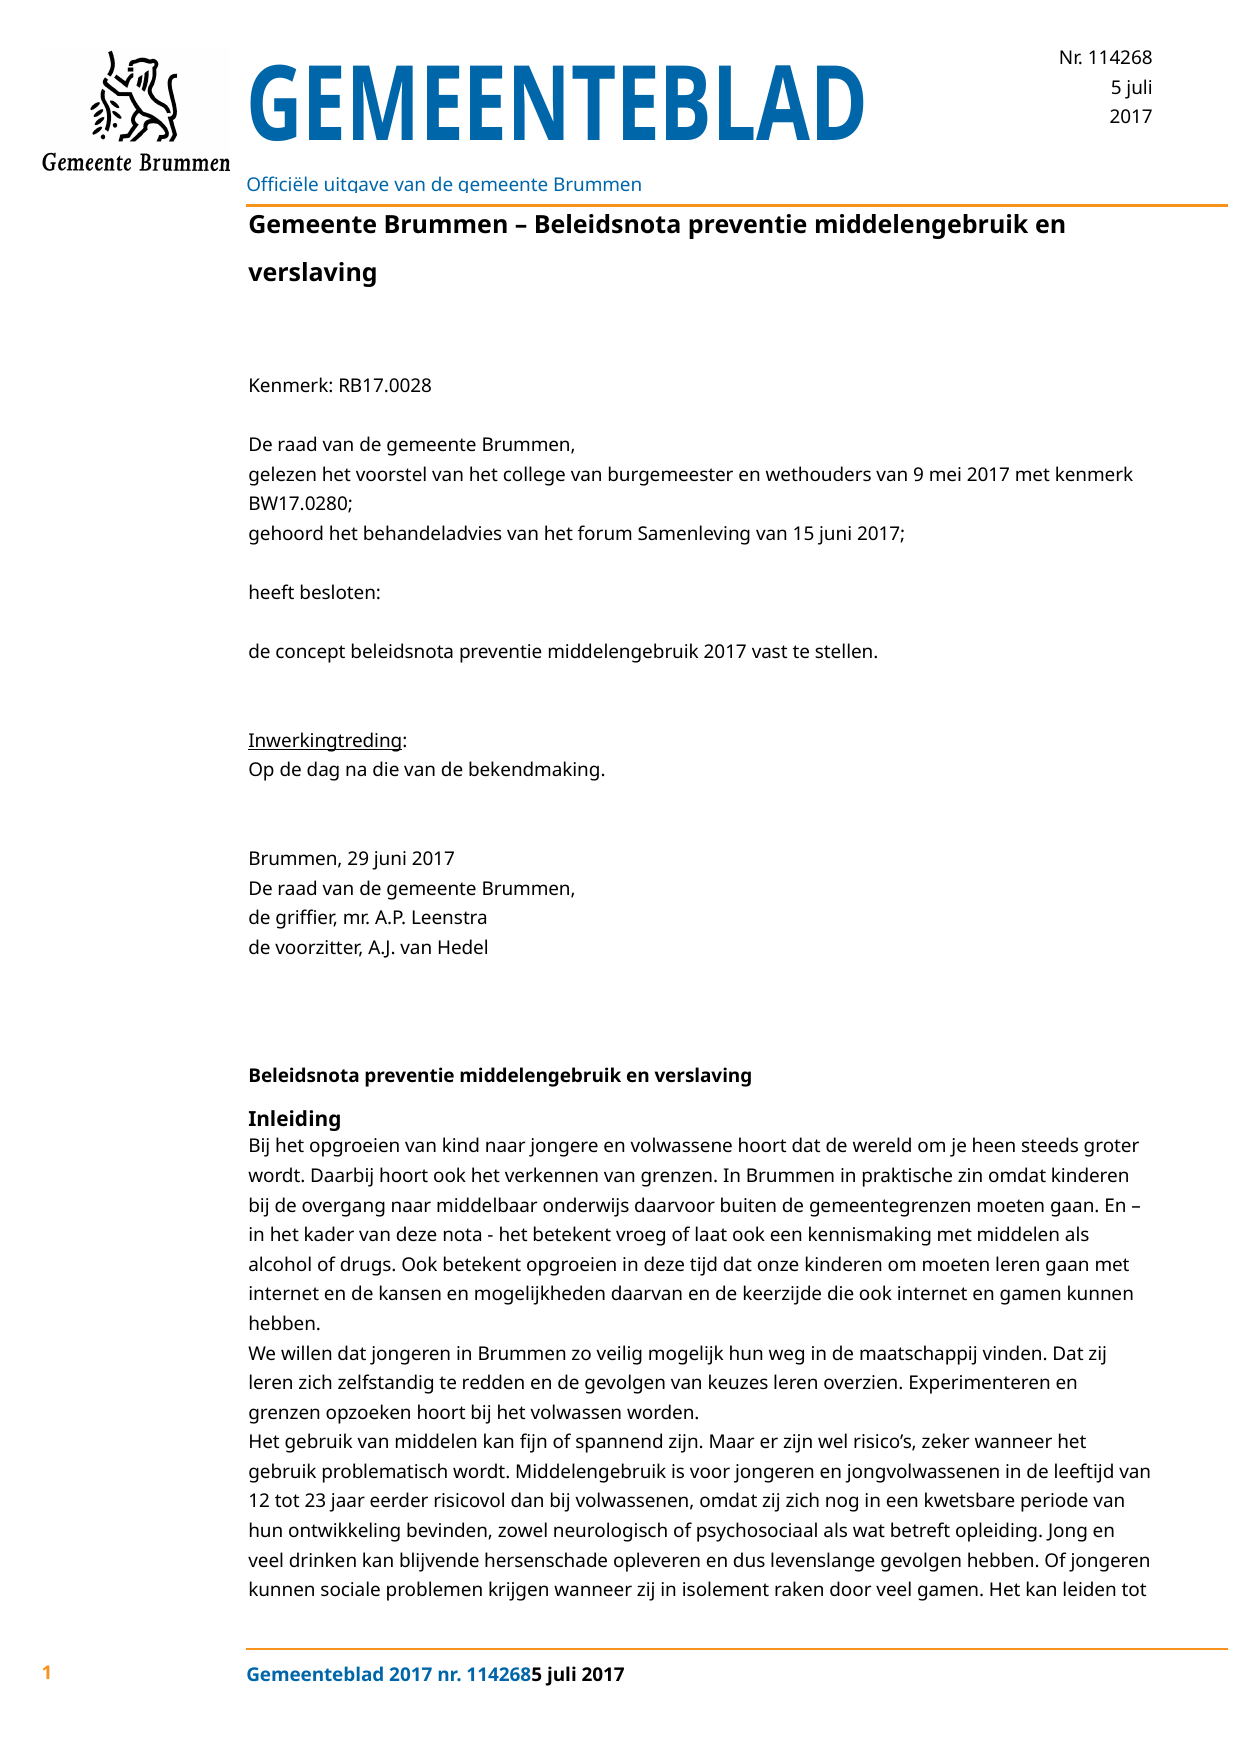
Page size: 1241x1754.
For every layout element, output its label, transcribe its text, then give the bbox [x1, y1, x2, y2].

text Gemeente Brummen – Beleidsnota preventie middelengebruik en verslaving [248, 207, 1152, 288]
text Inwerkingtreding: [248, 727, 1152, 753]
picture [41, 47, 231, 172]
text Het gebruik van middelen kan fijn of spannend zijn. Maar er zijn wel risico’s, zeker wanneer het gebruik problematisch wordt. Middelengebruik is voor jongeren en jongvolwassenen in de leeftijd van 12 tot 23 jaar eerder risicovol dan bij volwassenen, omdat zij zich nog in een kwetsbare periode van hun ontwikkeling bevinden, zowel neurologisch of psychosociaal als wat betreft opleiding. Jong en veel drinken kan blijvende hersenschade opleveren en dus levenslange gevolgen hebben. Of jongeren kunnen sociale problemen krijgen wanneer zij in isolement raken door veel gamen. Het kan leiden tot [248, 1428, 1152, 1602]
text De raad van de gemeente Brummen, [248, 431, 1152, 457]
text gehoord het behandeladvies van het forum Samenleving van 15 juni 2017; [248, 520, 1152, 546]
text de griffier, mr. A.P. Leenstra [248, 904, 1152, 930]
text Beleidsnota preventie middelengebruik en verslaving [248, 1060, 1152, 1088]
text Op de dag na die van de bekendmaking. [248, 757, 1152, 782]
text gelezen het voorstel van het college van burgemeester en wethouders van 9 mei 2017 met kenmerk BW17.0280; [248, 461, 1152, 516]
text We willen dat jongeren in Brummen zo veilig mogelijk hun weg in de maatschappij vinden. Dat zij leren zich zelfstandig te redden en de gevolgen van keuzes leren overzien. Experimenteren en grenzen opzoeken hoort bij het volwassen worden. [248, 1340, 1152, 1425]
text Bij het opgroeien van kind naar jongere en volwassene hoort dat de wereld om je heen steeds groter wordt. Daarbij hoort ook het verkennen van grenzen. In Brummen in praktische zin omdat kinderen bij de overgang naar middelbaar onderwijs daarvoor buiten de gemeentegrenzen moeten gaan. En – in het kader van deze nota - het betekent vroeg of laat ook een kennismaking met middelen als alcohol of drugs. Ook betekent opgroeien in deze tijd dat onze kinderen om moeten leren gaan met internet en de kansen en mogelijkheden daarvan en de keerzijde die ook internet en gamen kunnen hebben. [248, 1133, 1152, 1336]
text heeft besloten: [248, 579, 1152, 605]
text Inleiding [248, 1104, 1152, 1133]
text Brummen, 29 juni 2017 [248, 845, 1152, 871]
text de concept beleidsnota preventie middelengebruik 2017 vast te stellen. [248, 638, 1152, 664]
text de voorzitter, A.J. van Hedel [248, 934, 1152, 960]
text De raad van de gemeente Brummen, [248, 875, 1152, 901]
text Kenmerk: RB17.0028 [248, 372, 1152, 398]
